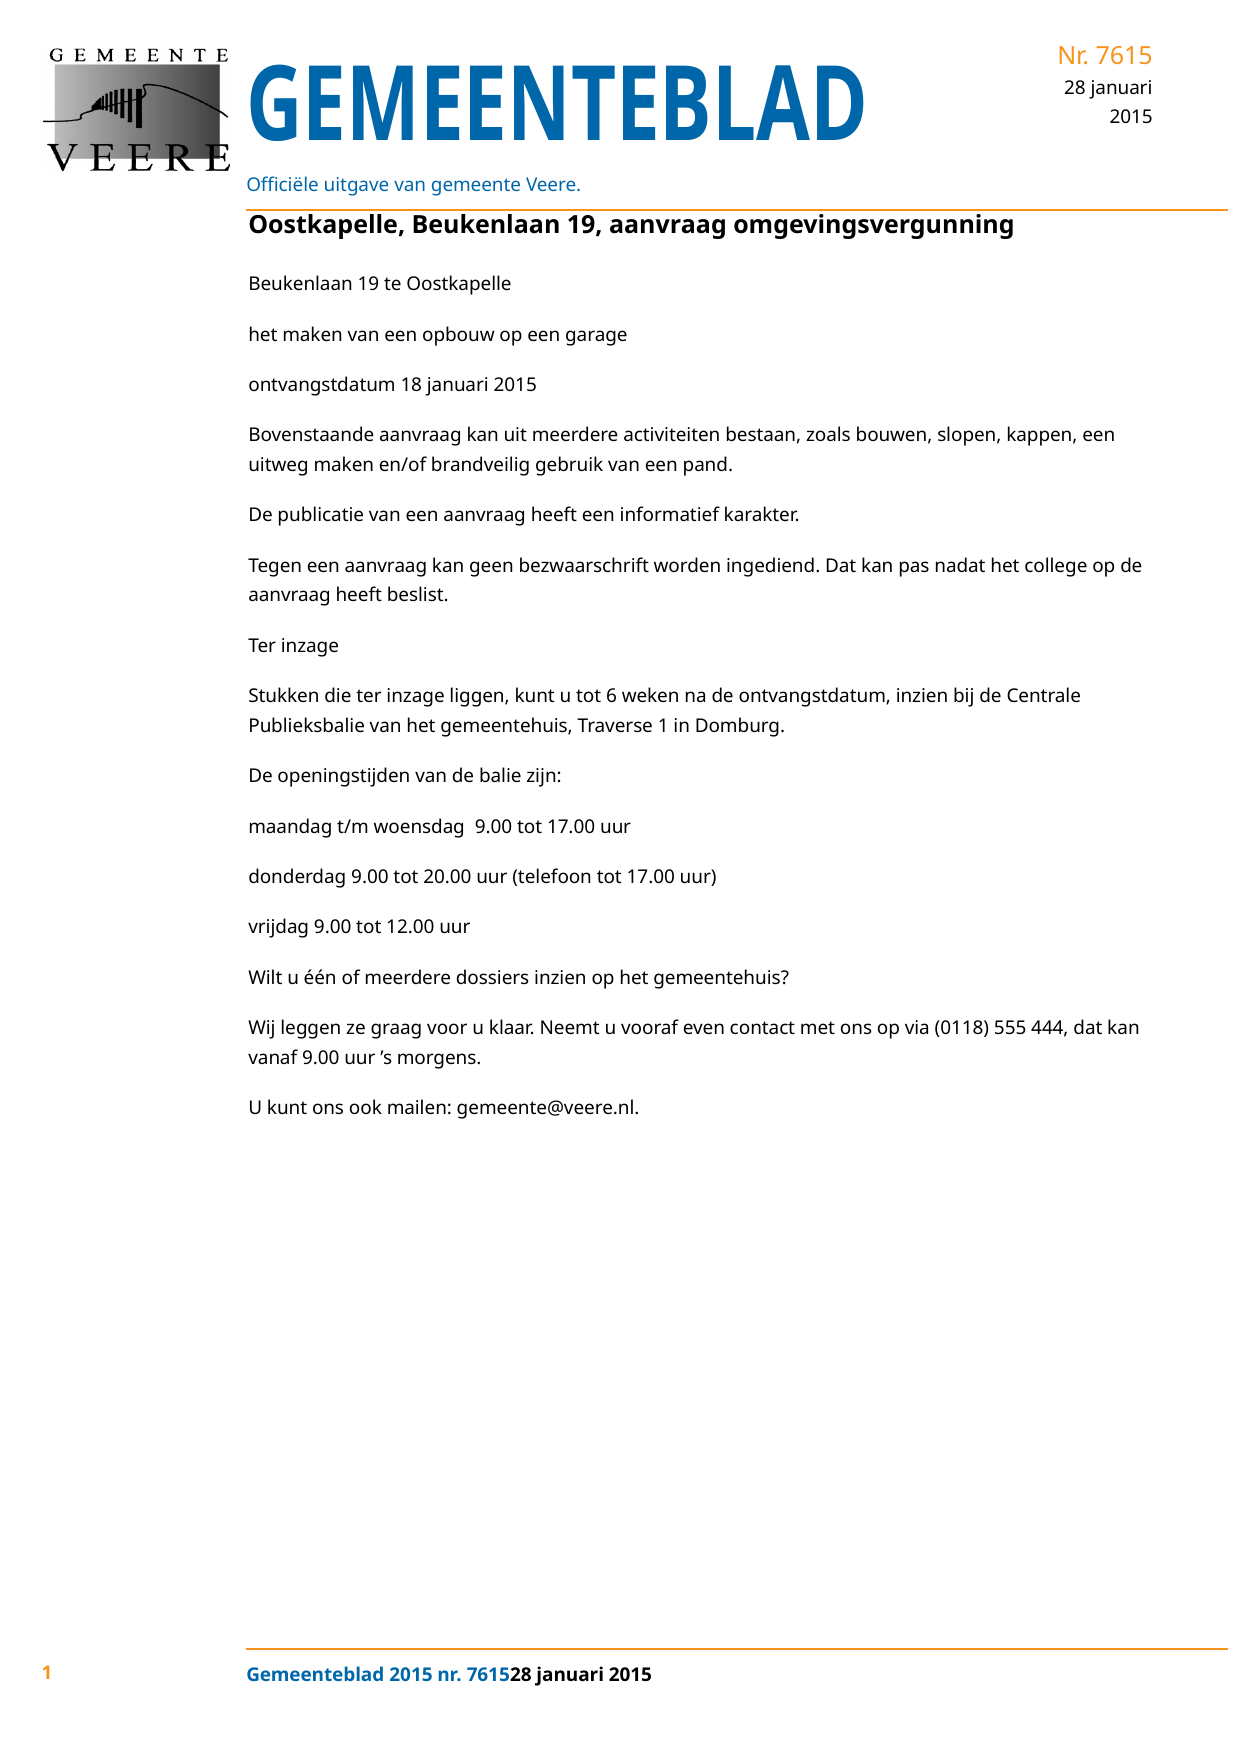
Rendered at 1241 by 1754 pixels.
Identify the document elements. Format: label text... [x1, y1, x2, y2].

text Wilt u één of meerdere dossiers inzien op het gemeentehuis? [248, 964, 1152, 990]
text Tegen een aanvraag kan geen bezwaarschrift worden ingediend. Dat kan pas nadat het college op de aanvraag heeft beslist. [248, 552, 1152, 607]
text Oostkapelle, Beukenlaan 19, aanvraag omgevingsvergunning [248, 211, 1152, 241]
text U kunt ons ook mailen: gemeente@veere.nl. [248, 1094, 1152, 1120]
text Wij leggen ze graag voor u klaar. Neemt u vooraf even contact met ons op via (0118) 555 444, dat kan vanaf 9.00 uur ’s morgens. [248, 1014, 1152, 1070]
text vrijdag 9.00 tot 12.00 uur [248, 914, 1152, 939]
text Beukenlaan 19 te Oostkapelle [248, 270, 1152, 296]
text De openingstijden van de balie zijn: [248, 762, 1152, 788]
text Stukken die ter inzage liggen, kunt u tot 6 weken na de ontvangstdatum, inzien bij de Centrale Publieksbalie van het gemeentehuis, Traverse 1 in Domburg. [248, 682, 1152, 738]
picture [41, 47, 231, 172]
text Bovenstaande aanvraag kan uit meerdere activiteiten bestaan, zoals bouwen, slopen, kappen, een uitweg maken en/of brandveilig gebruik van een pand. [248, 422, 1152, 477]
text maandag t/m woensdag 9.00 tot 17.00 uur [248, 813, 1152, 838]
text het maken van een opbouw op een garage [248, 321, 1152, 346]
text donderdag 9.00 tot 20.00 uur (telefoon tot 17.00 uur) [248, 863, 1152, 889]
text ontvangstdatum 18 januari 2015 [248, 371, 1152, 397]
text Ter inzage [248, 632, 1152, 658]
text De publicatie van een aanvraag heeft een informatief karakter. [248, 502, 1152, 527]
